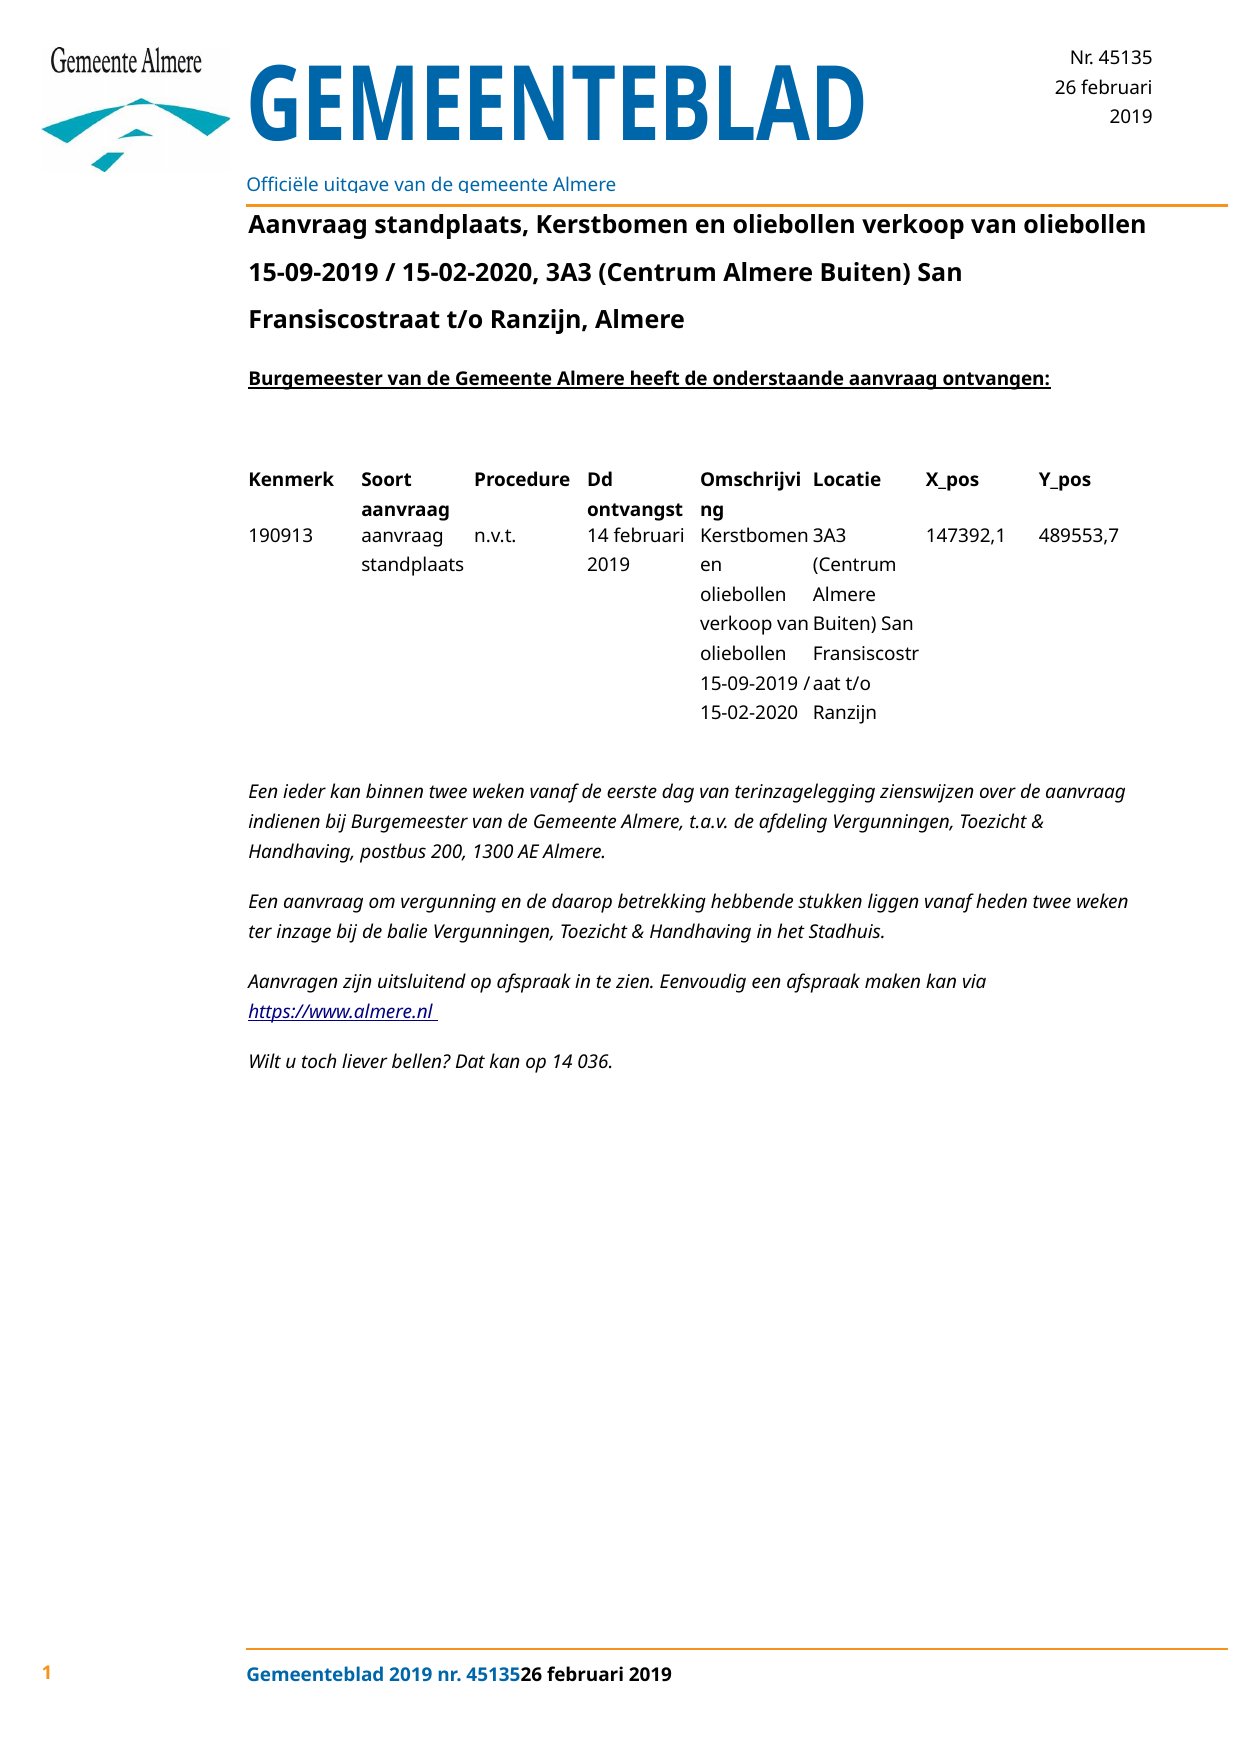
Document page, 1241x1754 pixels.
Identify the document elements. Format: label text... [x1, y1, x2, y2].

table_cell 190913 [248, 522, 361, 725]
table_cell 14 februari 2019 [587, 522, 700, 725]
table_cell Kerstbomen en oliebollen verkoop van oliebollen 15-09-2019 / 15-02-2020 [700, 522, 813, 725]
text Een aanvraag om vergunning en de daarop betrekking hebbende stukken liggen vanaf heden twee weken ter inzage bij de balie Vergunningen, Toezicht & Handhaving in het Stadhuis. [248, 888, 1152, 943]
table_header Y_pos [1039, 466, 1152, 522]
table_header Dd ontvangst [587, 466, 700, 522]
table_cell 489553,7 [1039, 522, 1152, 725]
table_cell aanvraag standplaats [361, 522, 474, 725]
table_header Kenmerk [248, 466, 361, 522]
text Een ieder kan binnen twee weken vanaf de eerste dag van terinzagelegging zienswijzen over de aanvraag indienen bij Burgemeester van de Gemeente Almere, t.a.v. de afdeling Vergunningen, Toezicht & Handhaving, postbus 200, 1300 AE Almere. [248, 779, 1152, 863]
table_header X_pos [926, 466, 1038, 522]
text Aanvraag standplaats, Kerstbomen en oliebollen verkoop van oliebollen 15-09-2019 / 15-02-2020, 3A3 (Centrum Almere Buiten) San Fransiscostraat t/o Ranzijn, Almere [248, 207, 1152, 336]
picture [41, 47, 231, 172]
table_header Locatie [813, 466, 926, 522]
table_header Soort aanvraag [361, 466, 474, 522]
table_cell 3A3 (Centrum Almere Buiten) San Fransiscostraat t/o Ranzijn [813, 522, 926, 725]
text Burgemeester van de Gemeente Almere heeft de onderstaande aanvraag ontvangen: [248, 366, 1152, 391]
table_cell n.v.t. [474, 522, 587, 725]
table_header Omschrijving [700, 466, 813, 522]
table_header Procedure [474, 466, 587, 522]
table_cell 147392,1 [926, 522, 1038, 725]
text Aanvragen zijn uitsluitend op afspraak in te zien. Eenvoudig een afspraak maken kan via https://www.almere.nl [248, 968, 1152, 1023]
text Wilt u toch liever bellen? Dat kan op 14 036. [248, 1048, 1152, 1074]
